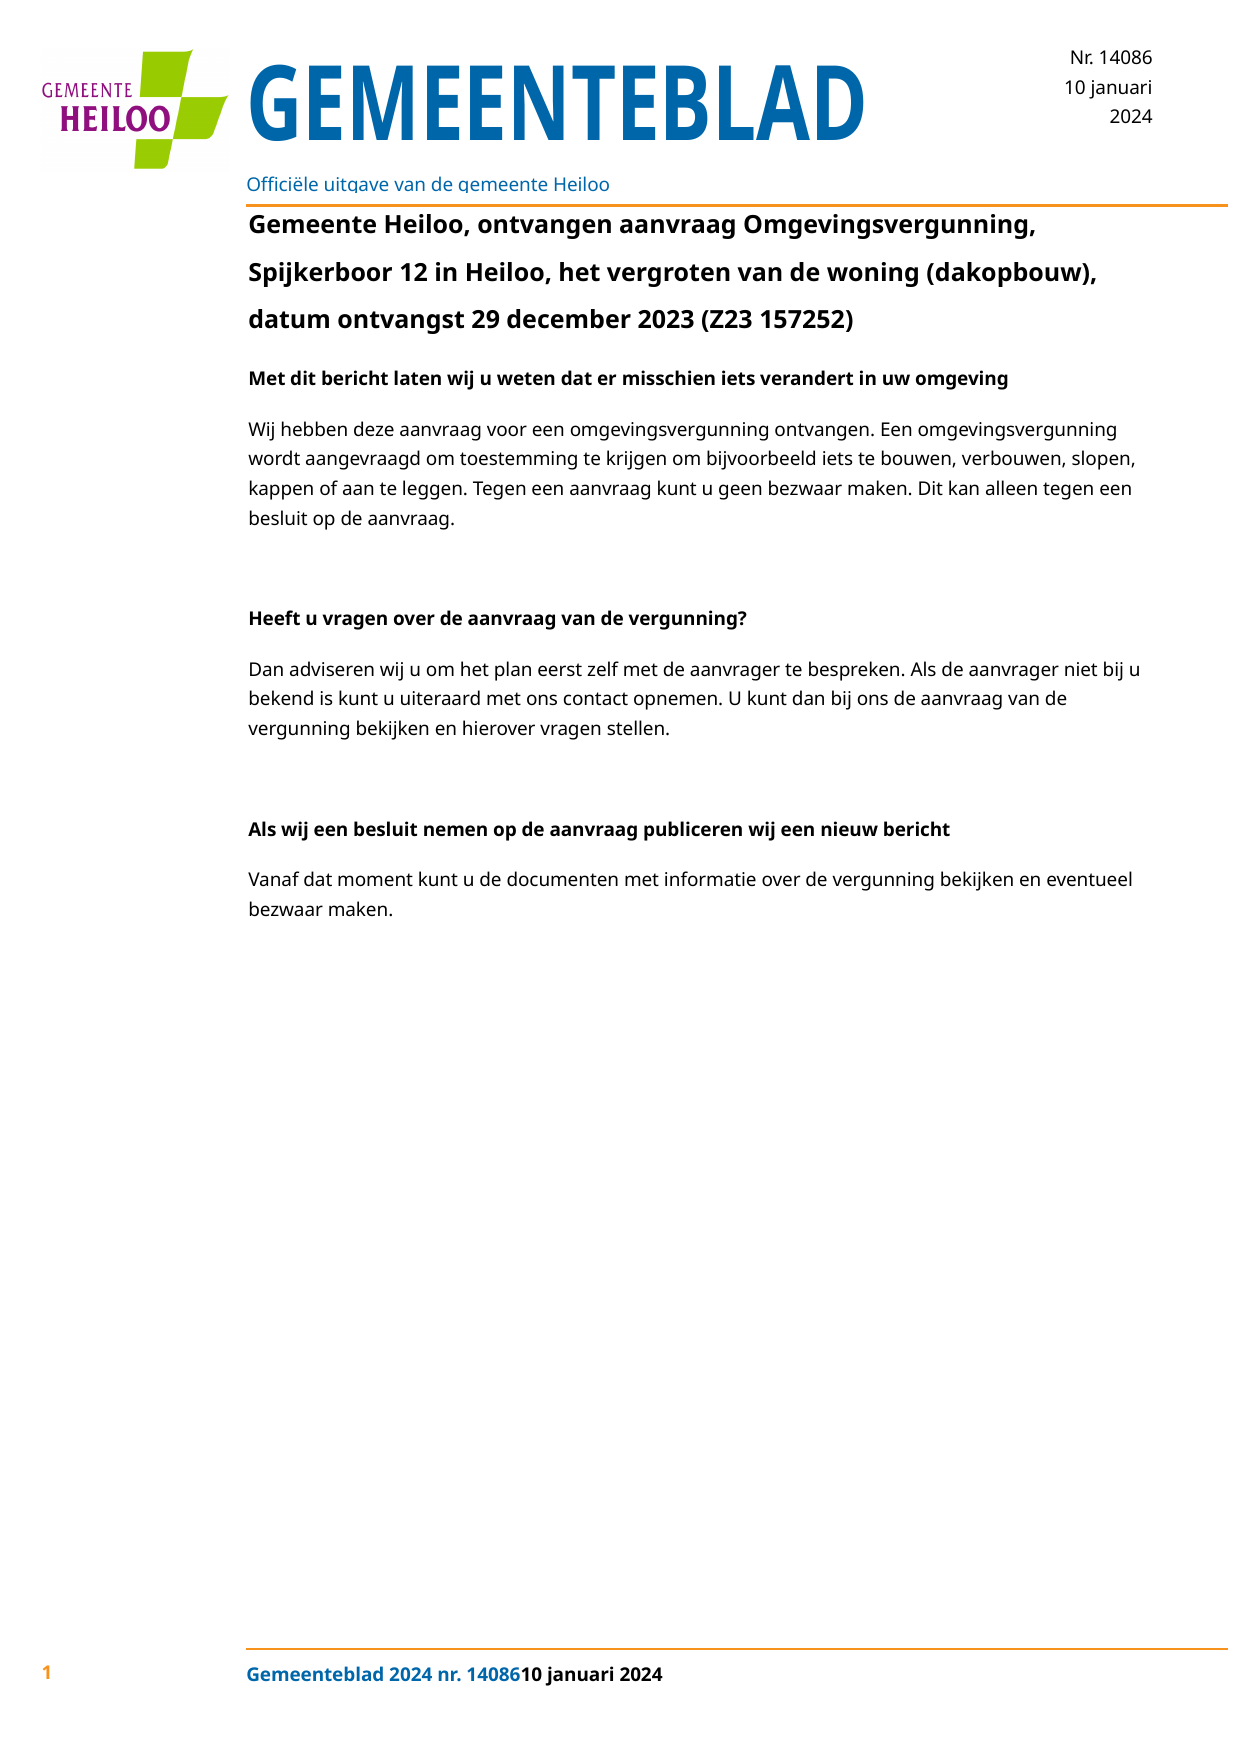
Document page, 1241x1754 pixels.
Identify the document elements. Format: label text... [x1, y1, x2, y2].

text Als wij een besluit nemen op de aanvraag publiceren wij een nieuw bericht [248, 816, 1152, 842]
text Heeft u vragen over de aanvraag van de vergunning? [248, 606, 1152, 631]
text Dan adviseren wij u om het plan eerst zelf met de aanvrager te bespreken. Als de aanvrager niet bij u bekend is kunt u uiteraard met ons contact opnemen. U kunt dan bij ons de aanvraag van de vergunning bekijken en hierover vragen stellen. [248, 656, 1152, 741]
text Wij hebben deze aanvraag voor een omgevingsvergunning ontvangen. Een omgevingsvergunning wordt aangevraagd om toestemming te krijgen om bijvoorbeeld iets te bouwen, verbouwen, slopen, kappen of aan te leggen. Tegen een aanvraag kunt u geen bezwaar maken. Dit kan alleen tegen een besluit op de aanvraag. [248, 416, 1152, 530]
picture [41, 47, 231, 172]
text Gemeente Heiloo, ontvangen aanvraag Omgevingsvergunning, Spijkerboor 12 in Heiloo, het vergroten van de woning (dakopbouw), datum ontvangst 29 december 2023 (Z23 157252) [248, 207, 1152, 336]
text Vanaf dat moment kunt u de documenten met informatie over de vergunning bekijken en eventueel bezwaar maken. [248, 866, 1152, 922]
text Met dit bericht laten wij u weten dat er misschien iets verandert in uw omgeving [248, 366, 1152, 391]
